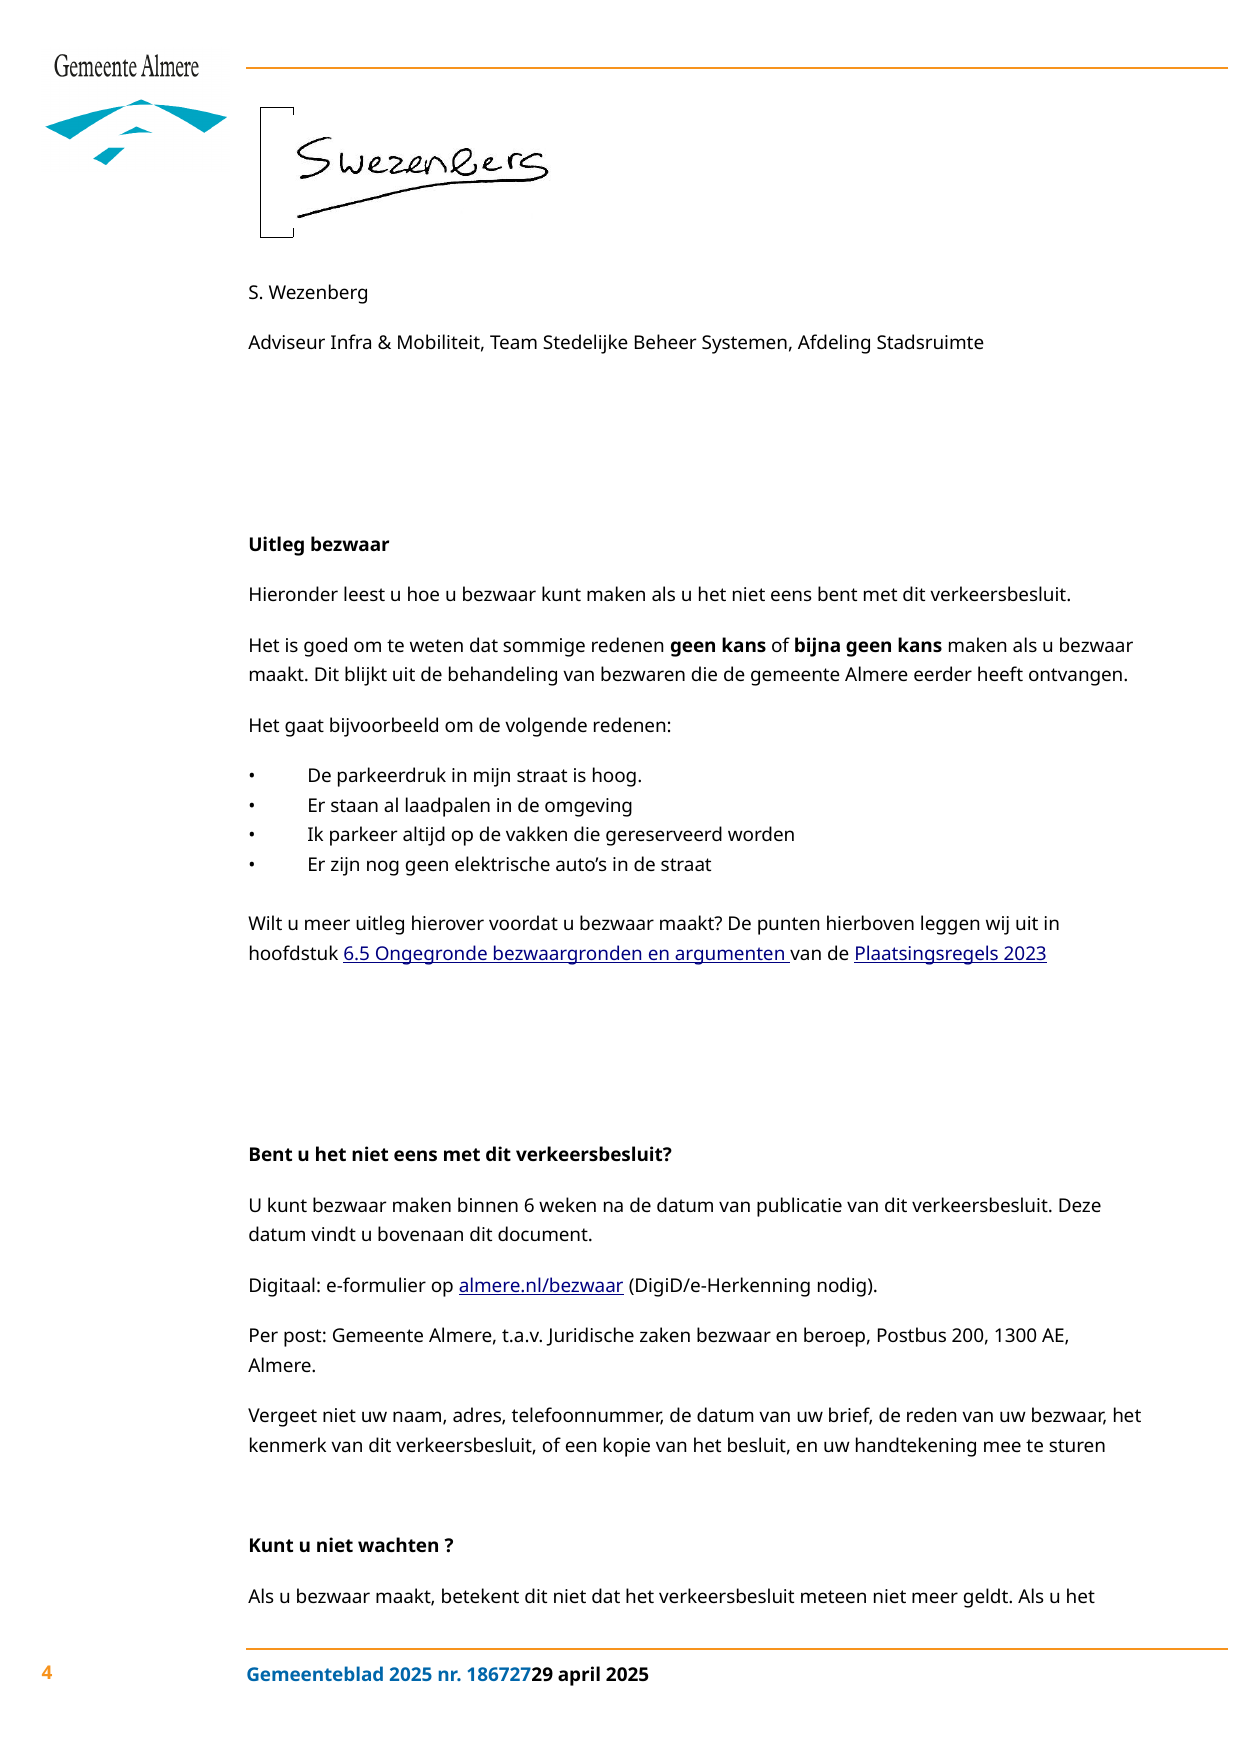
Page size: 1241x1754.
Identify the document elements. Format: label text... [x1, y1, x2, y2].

text S. Wezenberg [248, 279, 1152, 305]
text Wilt u meer uitleg hierover voordat u bezwaar maakt? De punten hierboven leggen wij uit in hoofdstuk 6.5 Ongegronde bezwaargronden en argumenten van de Plaatsingsregels 2023 [248, 910, 1152, 966]
text Hieronder leest u hoe u bezwaar kunt maken als u het niet eens bent met dit verkeersbesluit. [248, 581, 1152, 607]
text Als u bezwaar maakt, betekent dit niet dat het verkeersbesluit meteen niet meer geldt. Als u het [248, 1583, 1152, 1609]
text Bent u het niet eens met dit verkeersbesluit? [248, 1141, 1152, 1167]
text Kunt u niet wachten ? [248, 1533, 1152, 1558]
picture [268, 115, 576, 228]
text Per post: Gemeente Almere, t.a.v. Juridische zaken bezwaar en beroep, Postbus 200, 1300 AE, Almere. [248, 1322, 1152, 1378]
text U kunt bezwaar maken binnen 6 weken na de datum van publicatie van dit verkeersbesluit. Deze datum vindt u bovenaan dit document. [248, 1192, 1152, 1247]
list Er zijn nog geen elektrische auto’s in de straat [248, 851, 1152, 877]
list Er staan al laadpalen in de omgeving [248, 792, 1152, 818]
list Ik parkeer altijd op de vakken die gereserveerd worden [248, 821, 1152, 847]
text Vergeet niet uw naam, adres, telefoonnummer, de datum van uw brief, de reden van uw bezwaar, het kenmerk van dit verkeersbesluit, of een kopie van het besluit, en uw handtekening mee te sturen [248, 1402, 1152, 1458]
text Uitleg bezwaar [248, 531, 1152, 557]
text Digitaal: e-formulier op almere.nl/bezwaar (DigiD/e-Herkenning nodig). [248, 1272, 1152, 1298]
text Het is goed om te weten dat sommige redenen geen kans of bijna geen kans maken als u bezwaar maakt. Dit blijkt uit de behandeling van bezwaren die de gemeente Almere eerder heeft ontvangen. [248, 632, 1152, 687]
text Adviseur Infra & Mobiliteit, Team Stedelijke Beheer Systemen, Afdeling Stadsruimte [248, 329, 1152, 355]
picture [41, 47, 231, 172]
text Het gaat bijvoorbeeld om de volgende redenen: [248, 712, 1152, 738]
list De parkeerdruk in mijn straat is hoog. [248, 762, 1152, 788]
